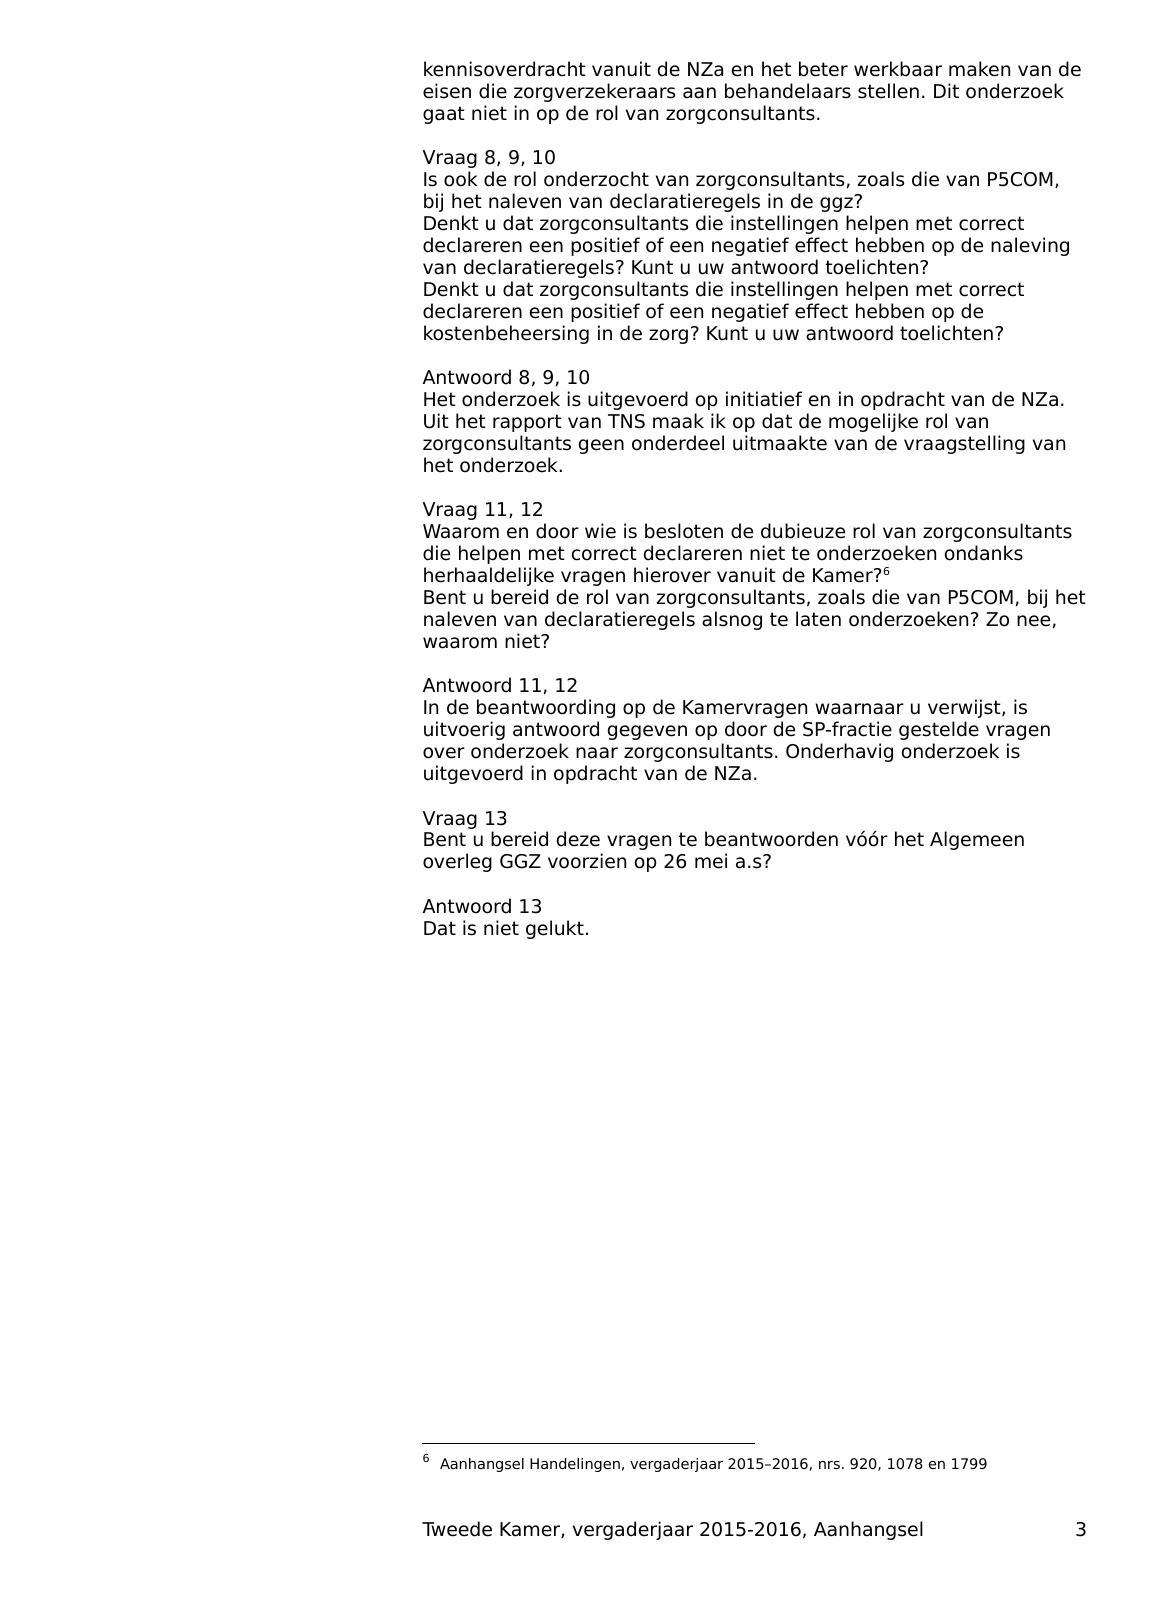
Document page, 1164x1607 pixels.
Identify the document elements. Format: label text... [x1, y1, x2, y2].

text Denkt u dat zorgconsultants die instellingen helpen met correct declareren een positief of een negatief effect hebben op de kostenbeheersing in de zorg? Kunt u uw antwoord toelichten? [422, 279, 1087, 345]
text Het onderzoek is uitgevoerd op initiatief en in opdracht van de NZa. Uit het rapport van TNS maak ik op dat de mogelijke rol van zorgconsultants geen onderdeel uitmaakte van de vraagstelling van het onderzoek. [422, 389, 1087, 477]
text Aanhangsel Handelingen, vergaderjaar 2015–2016, nrs. 920, 1078 en 1799 [422, 1452, 1087, 1474]
text Waarom en door wie is besloten de dubieuze rol van zorgconsultants die helpen met correct declareren niet te onderzoeken ondanks herhaaldelijke vragen hierover vanuit de Kamer? [422, 521, 1087, 587]
text Vraag 8, 9, 10 [422, 147, 1087, 169]
text In de beantwoording op de Kamervragen waarnaar u verwijst, is uitvoerig antwoord gegeven op door de SP-fractie gestelde vragen over onderzoek naar zorgconsultants. Onderhavig onderzoek is uitgevoerd in opdracht van de NZa. [422, 697, 1087, 785]
text kennisoverdracht vanuit de NZa en het beter werkbaar maken van de eisen die zorgverzekeraars aan behandelaars stellen. Dit onderzoek gaat niet in op de rol van zorgconsultants. [422, 59, 1087, 125]
text Is ook de rol onderzocht van zorgconsultants, zoals die van P5COM, bij het naleven van declaratieregels in de ggz? [422, 169, 1087, 213]
text Antwoord 13 [422, 896, 1087, 917]
text Antwoord 11, 12 [422, 675, 1087, 697]
text Dat is niet gelukt. [422, 917, 1087, 939]
text Denkt u dat zorgconsultants die instellingen helpen met correct declareren een positief of een negatief effect hebben op de naleving van declaratieregels? Kunt u uw antwoord toelichten? [422, 213, 1087, 279]
text Antwoord 8, 9, 10 [422, 367, 1087, 389]
text Bent u bereid deze vragen te beantwoorden vóór het Algemeen overleg GGZ voorzien op 26 mei a.s? [422, 829, 1087, 873]
text Vraag 11, 12 [422, 499, 1087, 521]
text Bent u bereid de rol van zorgconsultants, zoals die van P5COM, bij het naleven van declaratieregels alsnog te laten onderzoeken? Zo nee, waarom niet? [422, 587, 1087, 653]
text Vraag 13 [422, 807, 1087, 829]
